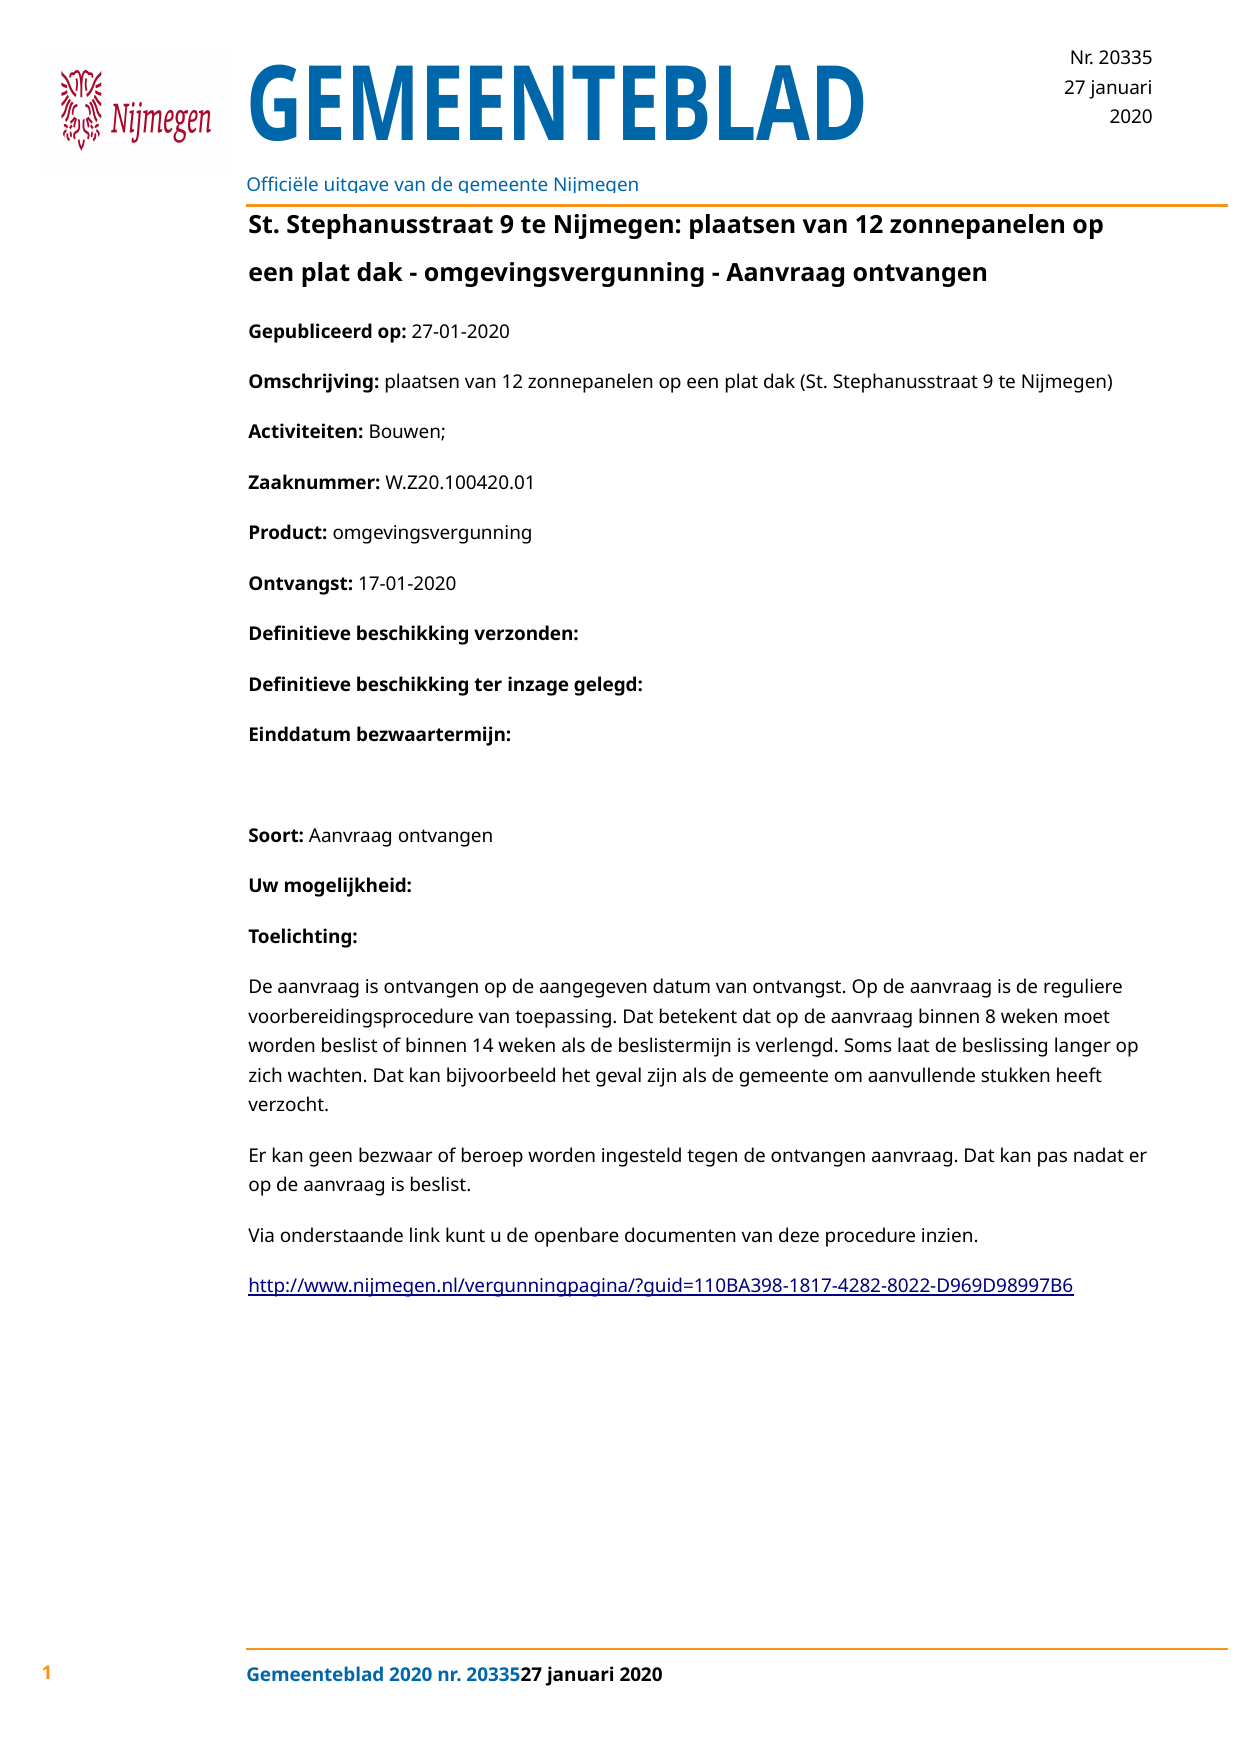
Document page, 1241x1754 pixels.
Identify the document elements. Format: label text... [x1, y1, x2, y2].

text St. Stephanusstraat 9 te Nijmegen: plaatsen van 12 zonnepanelen op een plat dak - omgevingsvergunning - Aanvraag ontvangen [248, 207, 1152, 288]
text Definitieve beschikking ter inzage gelegd: [248, 671, 1152, 697]
picture [41, 47, 231, 172]
text Uw mogelijkheid: [248, 872, 1152, 898]
text http://www.nijmegen.nl/vergunningpagina/?guid=110BA398-1817-4282-8022-D969D98997B6 [248, 1272, 1152, 1298]
text Gepubliceerd op: 27-01-2020 [248, 318, 1152, 344]
text Zaaknummer: W.Z20.100420.01 [248, 469, 1152, 495]
text Soort: Aanvraag ontvangen [248, 822, 1152, 848]
text Via onderstaande link kunt u de openbare documenten van deze procedure inzien. [248, 1222, 1152, 1248]
text Er kan geen bezwaar of beroep worden ingesteld tegen de ontvangen aanvraag. Dat kan pas nadat er op de aanvraag is beslist. [248, 1142, 1152, 1197]
text Omschrijving: plaatsen van 12 zonnepanelen op een plat dak (St. Stephanusstraat 9 te Nijmegen) [248, 368, 1152, 394]
text Product: omgevingsvergunning [248, 519, 1152, 545]
text Definitieve beschikking verzonden: [248, 620, 1152, 646]
text Ontvangst: 17-01-2020 [248, 570, 1152, 596]
text Toelichting: [248, 923, 1152, 949]
text Einddatum bezwaartermijn: [248, 721, 1152, 747]
text De aanvraag is ontvangen op de aangegeven datum van ontvangst. Op de aanvraag is de reguliere voorbereidingsprocedure van toepassing. Dat betekent dat op de aanvraag binnen 8 weken moet worden beslist of binnen 14 weken als de beslistermijn is verlengd. Soms laat de beslissing langer op zich wachten. Dat kan bijvoorbeeld het geval zijn als de gemeente om aanvullende stukken heeft verzocht. [248, 973, 1152, 1117]
text Activiteiten: Bouwen; [248, 419, 1152, 444]
